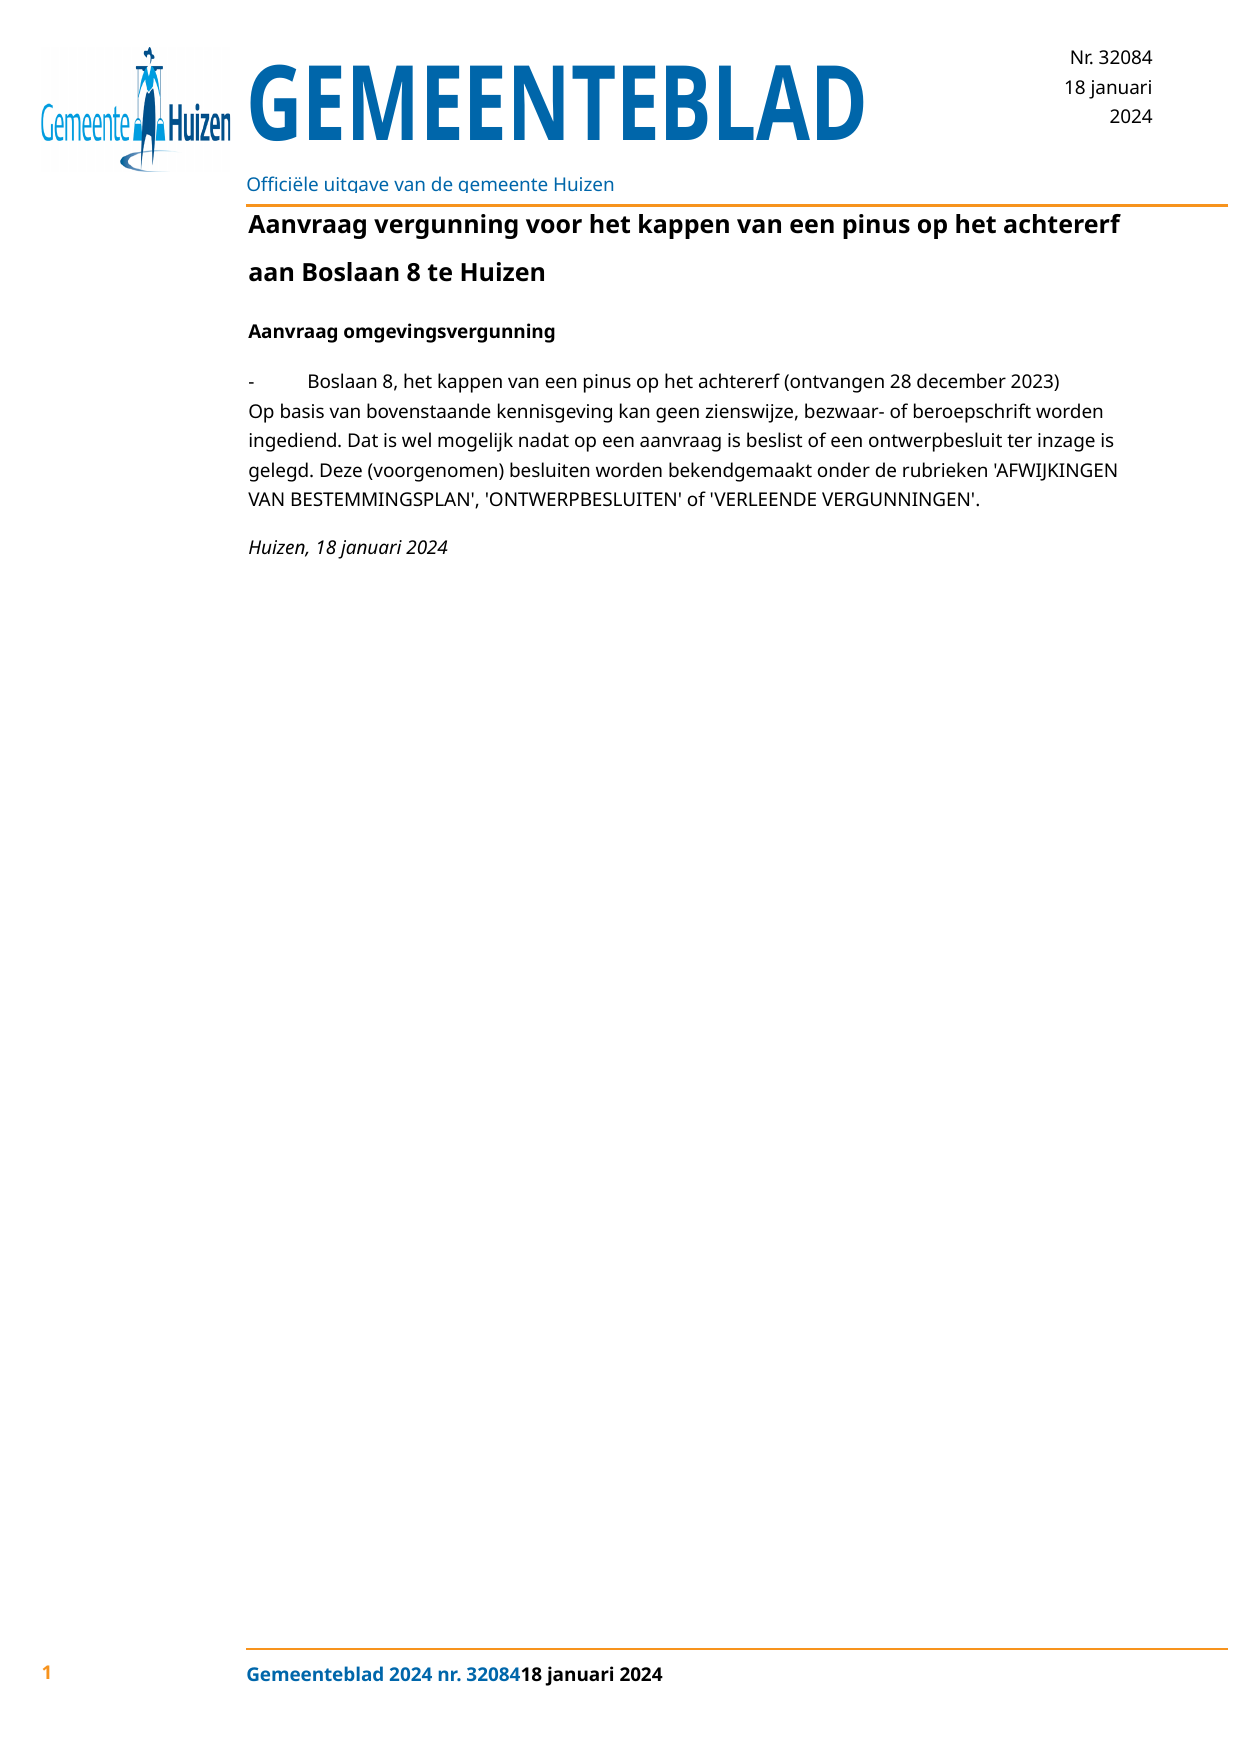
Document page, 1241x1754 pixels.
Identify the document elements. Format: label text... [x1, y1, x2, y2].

picture [41, 47, 231, 172]
text Huizen, 18 januari 2024 [248, 534, 1152, 560]
text Aanvraag omgevingsvergunning [248, 318, 1152, 344]
text Aanvraag vergunning voor het kappen van een pinus op het achtererf aan Boslaan 8 te Huizen [248, 207, 1152, 288]
text Op basis van bovenstaande kennisgeving kan geen zienswijze, bezwaar- of beroepschrift worden ingediend. Dat is wel mogelijk nadat op een aanvraag is beslist of een ontwerpbesluit ter inzage is gelegd. Deze (voorgenomen) besluiten worden bekendgemaakt onder de rubrieken 'AFWIJKINGEN VAN BESTEMMINGSPLAN', 'ONTWERPBESLUITEN' of 'VERLEENDE VERGUNNINGEN'. [248, 398, 1152, 512]
list Boslaan 8, het kappen van een pinus op het achtererf (ontvangen 28 december 2023) [248, 368, 1152, 394]
